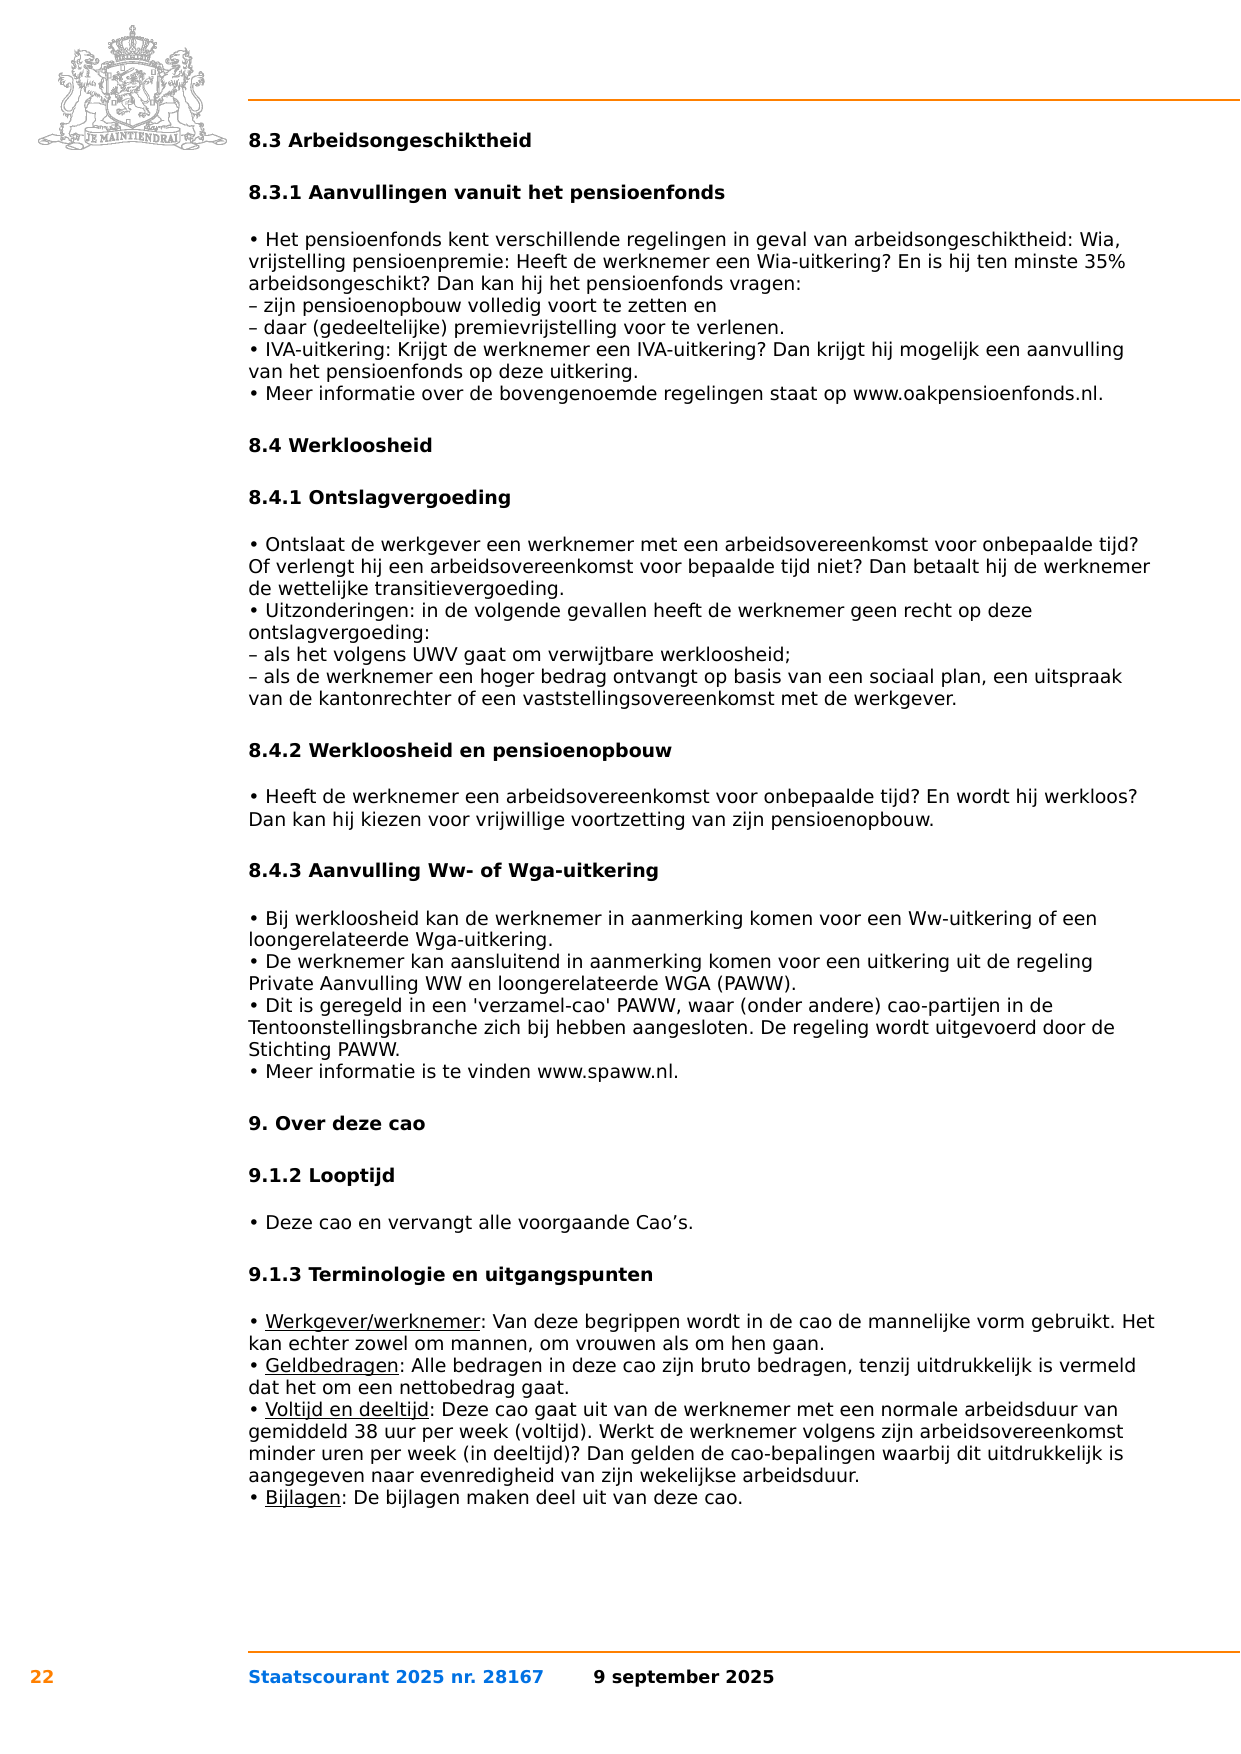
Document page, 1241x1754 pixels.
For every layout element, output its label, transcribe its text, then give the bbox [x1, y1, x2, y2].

text • Meer informatie over de bovengenoemde regelingen staat op www.oakpensioenfonds.nl. [248, 383, 1163, 405]
text • De werknemer kan aansluitend in aanmerking komen voor een uitkering uit de regeling Private Aanvulling WW en loongerelateerde WGA (PAWW). [248, 951, 1163, 995]
subtitle 9.1.2 Looptijd [248, 1165, 1163, 1187]
text • Geldbedragen: Alle bedragen in deze cao zijn bruto bedragen, tenzij uitdrukkelijk is vermeld dat het om een nettobedrag gaat. [248, 1355, 1163, 1399]
text • Werkgever/werknemer: Van deze begrippen wordt in de cao de mannelijke vorm gebruikt. Het kan echter zowel om mannen, om vrouwen als om hen gaan. [248, 1311, 1163, 1355]
text • Voltijd en deeltijd: Deze cao gaat uit van de werknemer met een normale arbeidsduur van gemiddeld 38 uur per week (voltijd). Werkt de werknemer volgens zijn arbeidsovereenkomst minder uren per week (in deeltijd)? Dan gelden de cao-bepalingen waarbij dit uitdrukkelijk is aangegeven naar evenredigheid van zijn wekelijkse arbeidsduur. [248, 1399, 1163, 1487]
text • Heeft de werknemer een arbeidsovereenkomst voor onbepaalde tijd? En wordt hij werkloos? Dan kan hij kiezen voor vrijwillige voortzetting van zijn pensioenopbouw. [248, 786, 1163, 830]
text • Bijlagen: De bijlagen maken deel uit van deze cao. [248, 1487, 1163, 1509]
subtitle 9.1.3 Terminologie en uitgangspunten [248, 1264, 1163, 1286]
text – zijn pensioenopbouw volledig voort te zetten en [248, 295, 1163, 317]
text – als het volgens UWV gaat om verwijtbare werkloosheid; [248, 643, 1163, 666]
text • Deze cao en vervangt alle voorgaande Cao’s. [248, 1212, 1163, 1234]
text • Dit is geregeld in een 'verzamel-cao' PAWW, waar (onder andere) cao-partijen in de Tentoonstellingsbranche zich bij hebben aangesloten. De regeling wordt uitgevoerd door de Stichting PAWW. [248, 995, 1163, 1061]
text • Meer informatie is te vinden www.spaww.nl. [248, 1061, 1163, 1083]
subtitle 8.4.3 Aanvulling Ww- of Wga-uitkering [248, 860, 1163, 882]
text • Het pensioenfonds kent verschillende regelingen in geval van arbeidsongeschiktheid: Wia, vrijstelling pensioenpremie: Heeft de werknemer een Wia-uitkering? En is hij ten minste 35% arbeidsongeschikt? Dan kan hij het pensioenfonds vragen: [248, 229, 1163, 295]
picture [38, 25, 227, 150]
text – als de werknemer een hoger bedrag ontvangt op basis van een sociaal plan, een uitspraak van de kantonrechter of een vaststellingsovereenkomst met de werkgever. [248, 666, 1163, 709]
text • Uitzonderingen: in de volgende gevallen heeft de werknemer geen recht op deze ontslagvergoeding: [248, 599, 1163, 643]
subtitle 8.4.2 Werkloosheid en pensioenopbouw [248, 739, 1163, 761]
text • Ontslaat de werkgever een werknemer met een arbeidsovereenkomst voor onbepaalde tijd? Of verlengt hij een arbeidsovereenkomst voor bepaalde tijd niet? Dan betaalt hij de werknemer de wettelijke transitievergoeding. [248, 534, 1163, 599]
subtitle 8.3.1 Aanvullingen vanuit het pensioenfonds [248, 182, 1163, 204]
text • Bij werkloosheid kan de werknemer in aanmerking komen voor een Ww-uitkering of een loongerelateerde Wga-uitkering. [248, 907, 1163, 951]
subtitle 8.4.1 Ontslagvergoeding [248, 487, 1163, 509]
text – daar (gedeeltelijke) premievrijstelling voor te verlenen. [248, 317, 1163, 339]
subtitle 9. Over deze cao [248, 1113, 1163, 1135]
subtitle 8.4 Werkloosheid [248, 435, 1163, 457]
subtitle 8.3 Arbeidsongeschiktheid [248, 130, 1163, 152]
text • IVA-uitkering: Krijgt de werknemer een IVA-uitkering? Dan krijgt hij mogelijk een aanvulling van het pensioenfonds op deze uitkering. [248, 339, 1163, 383]
